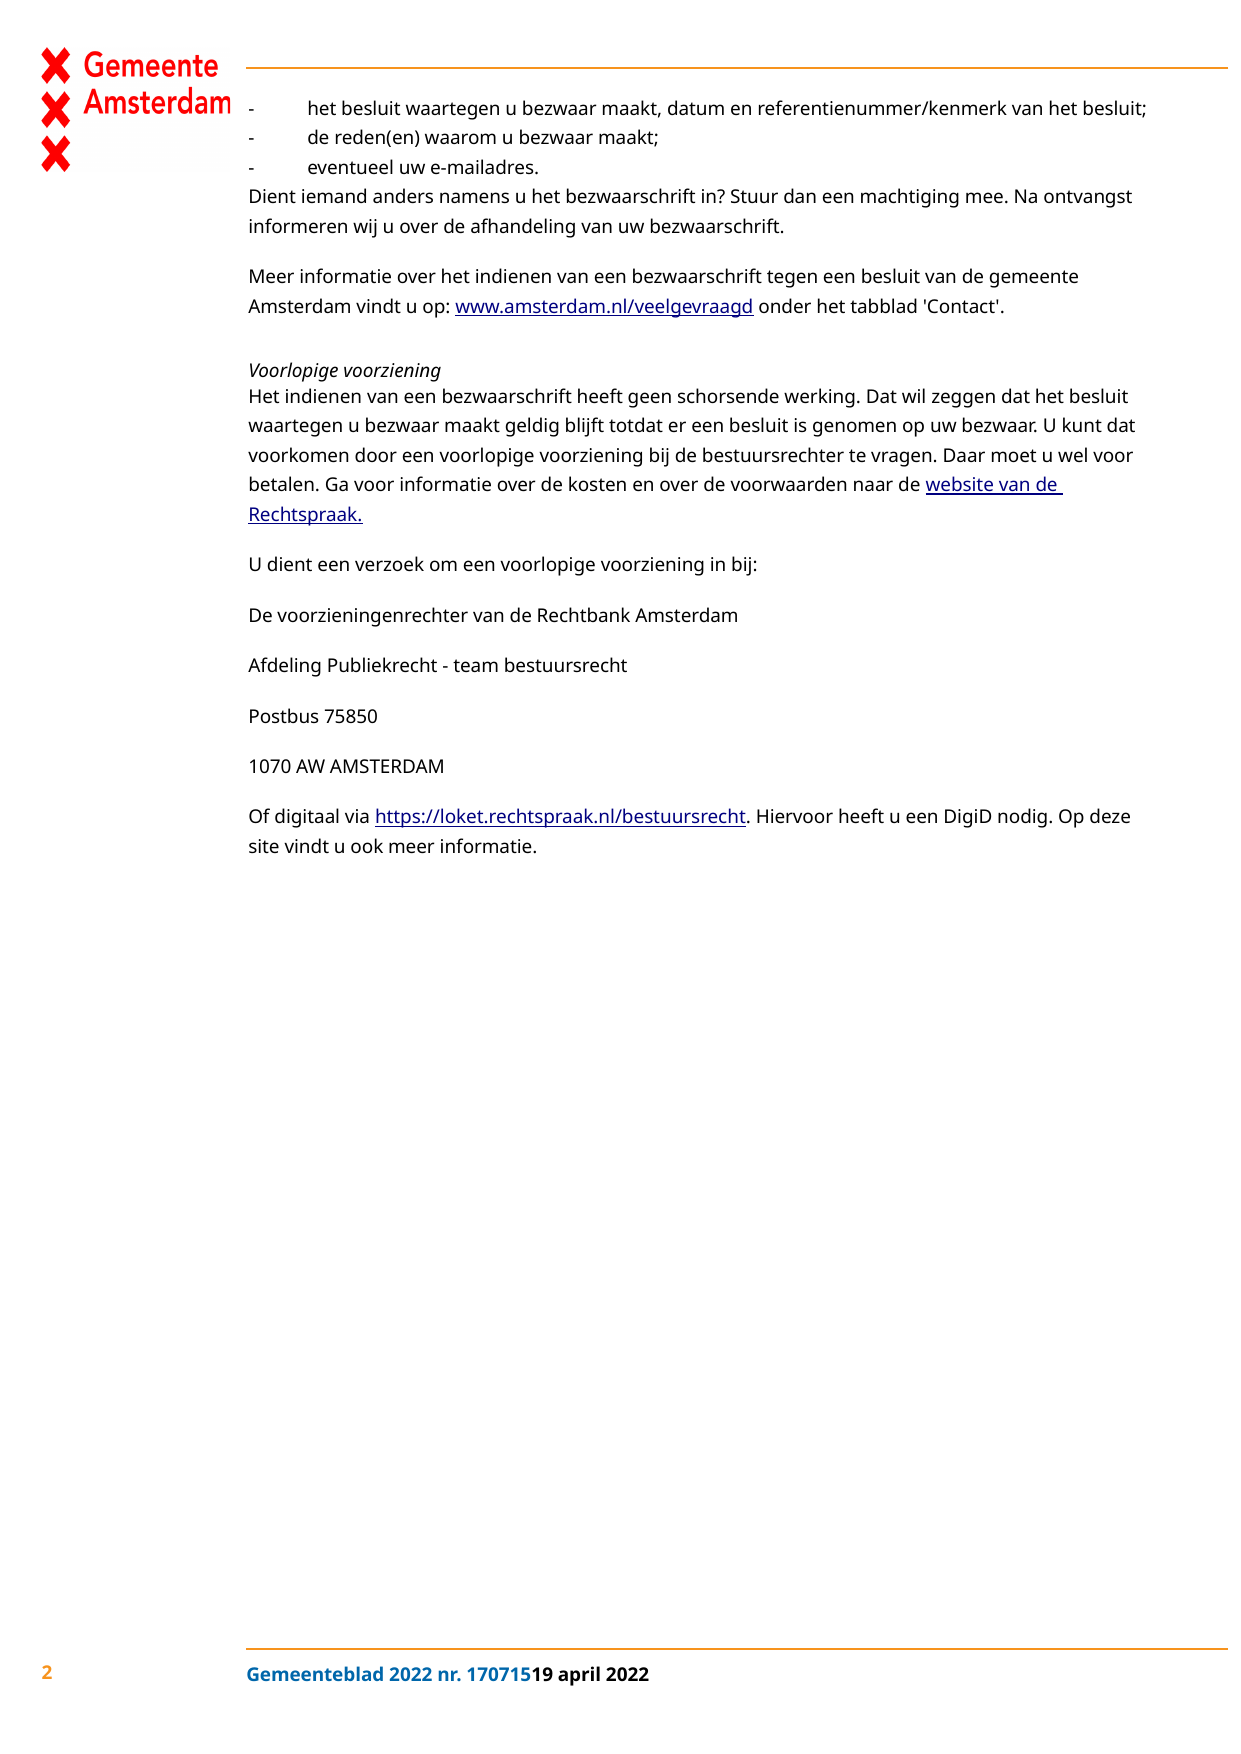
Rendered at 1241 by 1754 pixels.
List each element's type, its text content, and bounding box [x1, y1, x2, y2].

text Postbus 75850 [248, 703, 1152, 728]
text Of digitaal via https://loket.rechtspraak.nl/bestuursrecht. Hiervoor heeft u een DigiD nodig. Op deze site vindt u ook meer informatie. [248, 804, 1152, 859]
text De voorzieningenrechter van de Rechtbank Amsterdam [248, 602, 1152, 628]
list eventueel uw e-mailadres. [248, 154, 1152, 180]
text Het indienen van een bezwaarschrift heeft geen schorsende werking. Dat wil zeggen dat het besluit waartegen u bezwaar maakt geldig blijft totdat er een besluit is genomen op uw bezwaar. U kunt dat voorkomen door een voorlopige voorziening bij de bestuursrechter te vragen. Daar moet u wel voor betalen. Ga voor informatie over de kosten en over de voorwaarden naar de website van de Rechtspraak. [248, 383, 1152, 527]
text U dient een verzoek om een voorlopige voorziening in bij: [248, 552, 1152, 577]
text Voorlopige voorziening [248, 357, 1152, 383]
text Dient iemand anders namens u het bezwaarschrift in? Stuur dan een machtiging mee. Na ontvangst informeren wij u over de afhandeling van uw bezwaarschrift. [248, 183, 1152, 239]
list het besluit waartegen u bezwaar maakt, datum en referentienummer/kenmerk van het besluit; [248, 95, 1152, 121]
text Afdeling Publiekrecht - team bestuursrecht [248, 652, 1152, 678]
text 1070 AW AMSTERDAM [248, 753, 1152, 779]
picture [41, 47, 231, 172]
text Meer informatie over het indienen van een bezwaarschrift tegen een besluit van de gemeente Amsterdam vindt u op: www.amsterdam.nl/veelgevraagd onder het tabblad 'Contact'. [248, 263, 1152, 319]
list de reden(en) waarom u bezwaar maakt; [248, 124, 1152, 150]
